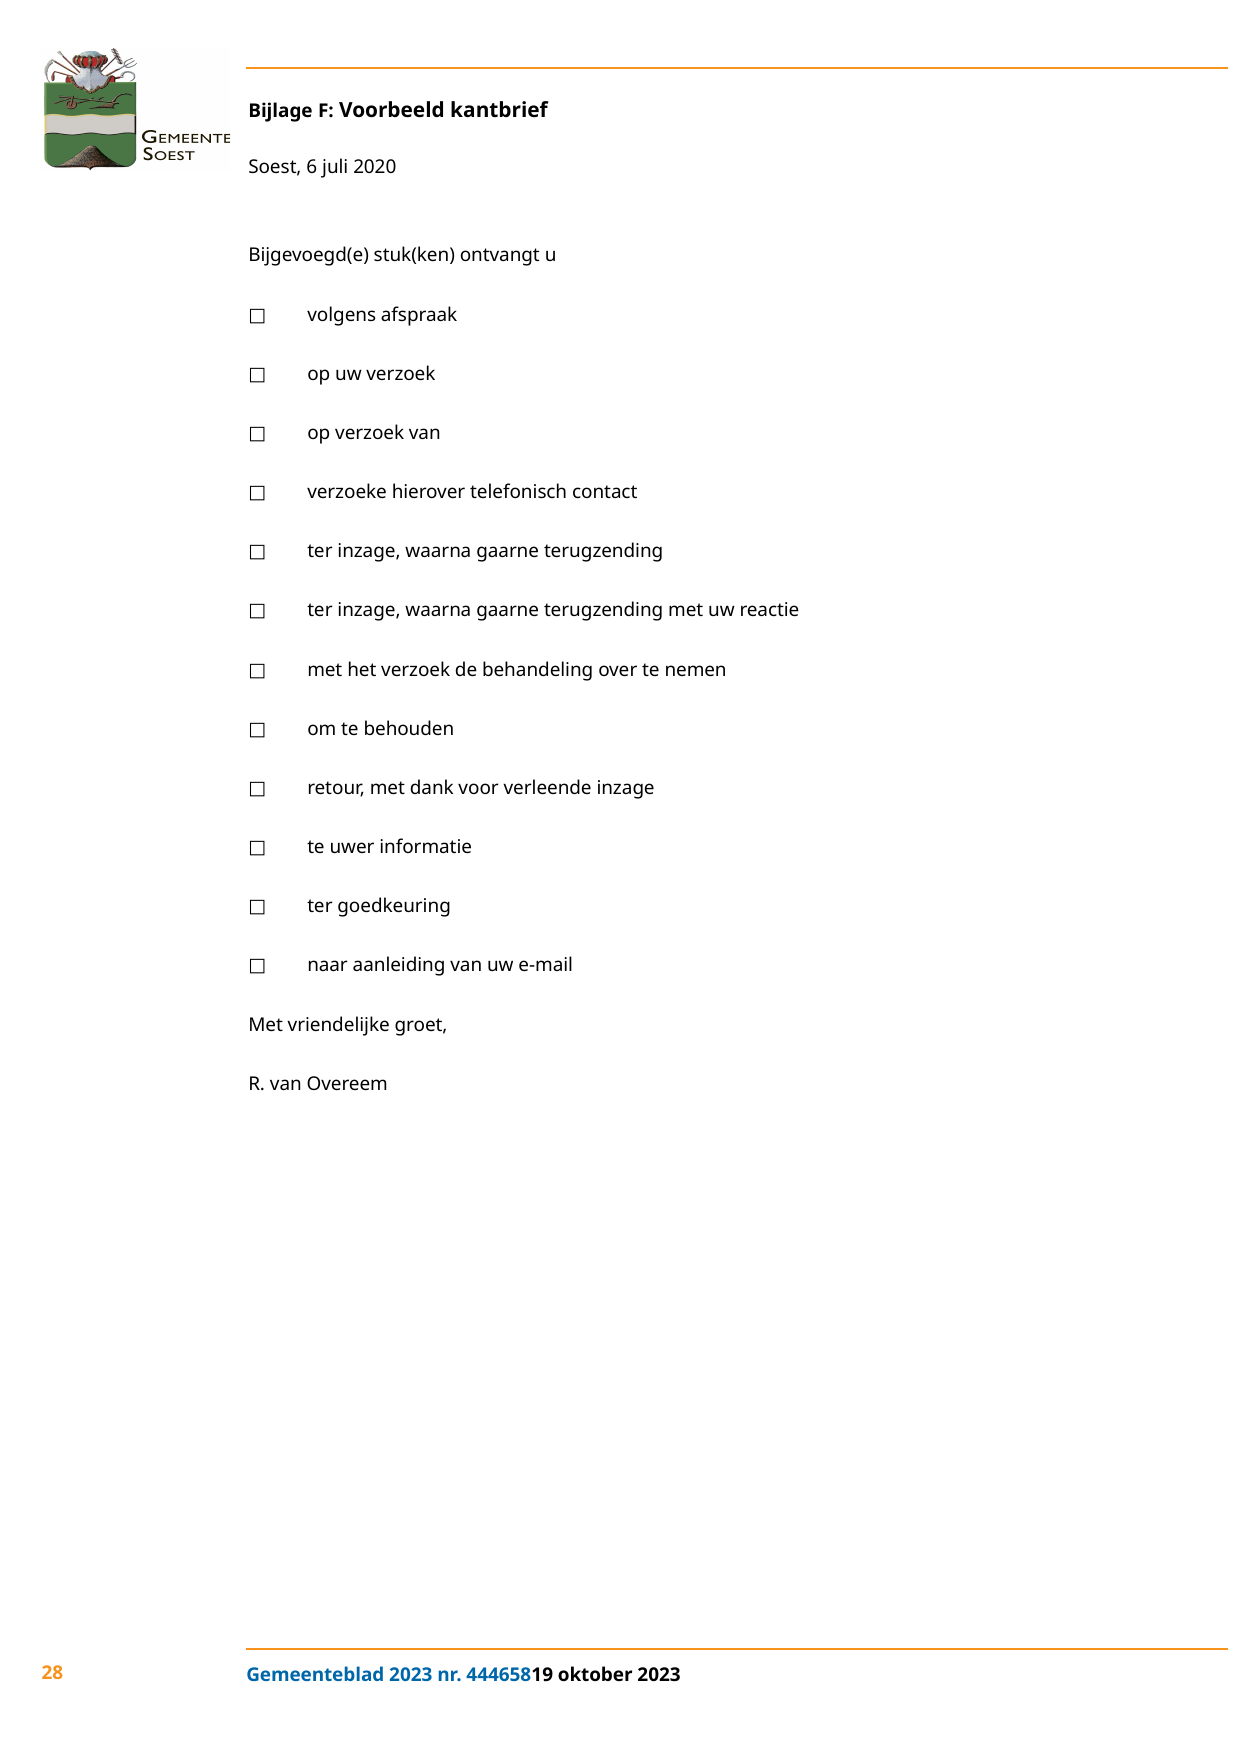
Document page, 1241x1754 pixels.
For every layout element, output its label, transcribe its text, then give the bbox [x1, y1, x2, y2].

list verzoeke hierover telefonisch contact [248, 478, 1152, 504]
text Bijlage F: Voorbeeld kantbrief [248, 95, 1152, 123]
picture [41, 47, 231, 172]
text Met vriendelijke groet, [248, 1011, 1152, 1037]
list retour, met dank voor verleende inzage [248, 774, 1152, 800]
text Soest, 6 juli 2020 [248, 153, 1152, 179]
list om te behouden [248, 715, 1152, 741]
list naar aanleiding van uw e-mail [248, 952, 1152, 977]
list te uwer informatie [248, 833, 1152, 859]
list volgens afspraak [248, 301, 1152, 327]
list ter inzage, waarna gaarne terugzending [248, 537, 1152, 563]
text Bijgevoegd(e) stuk(ken) ontvangt u [248, 242, 1152, 267]
list op verzoek van [248, 419, 1152, 445]
text R. van Overeem [248, 1070, 1152, 1096]
list ter inzage, waarna gaarne terugzending met uw reactie [248, 597, 1152, 622]
list met het verzoek de behandeling over te nemen [248, 656, 1152, 682]
list ter goedkeuring [248, 892, 1152, 918]
list op uw verzoek [248, 360, 1152, 386]
